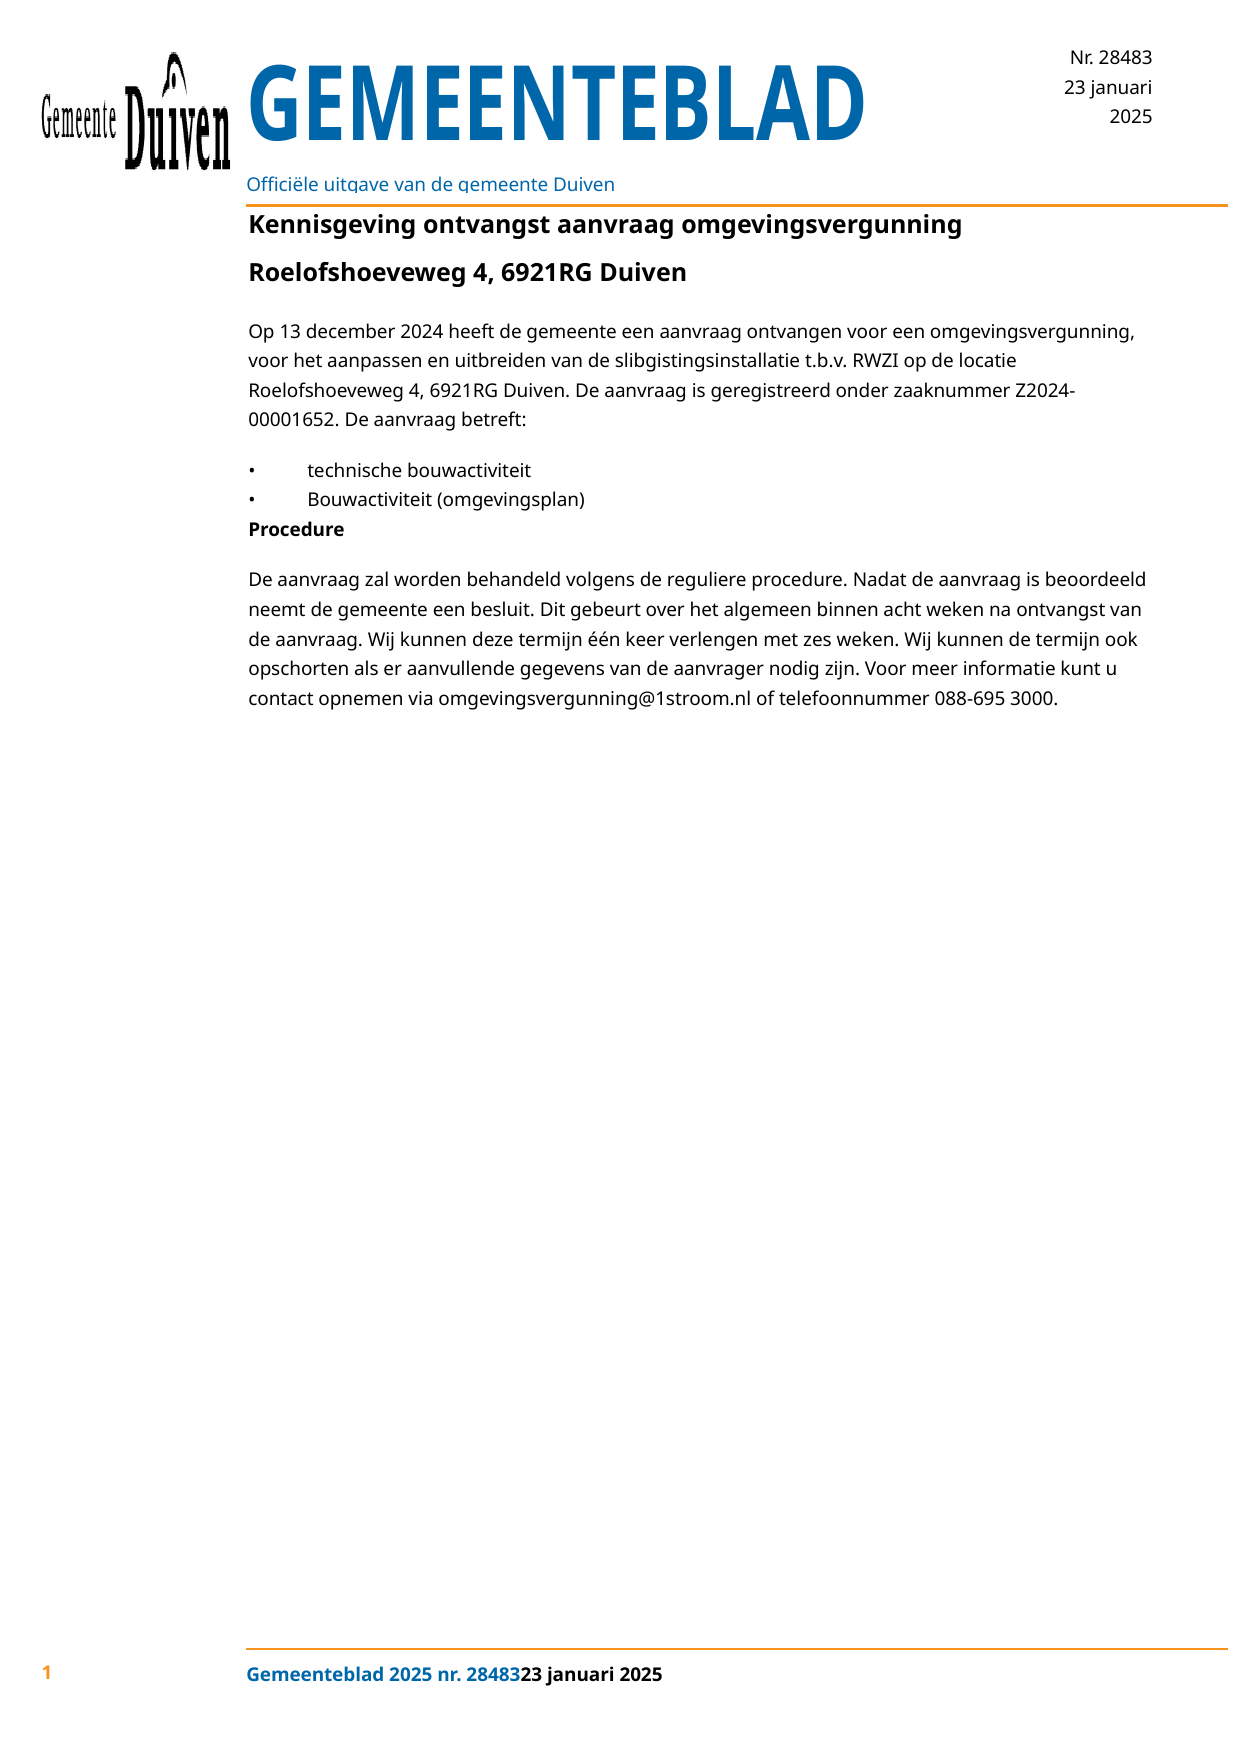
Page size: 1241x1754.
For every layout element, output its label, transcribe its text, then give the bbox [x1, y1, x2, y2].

text Kennisgeving ontvangst aanvraag omgevingsvergunning Roelofshoeveweg 4, 6921RG Duiven [248, 207, 1152, 288]
list technische bouwactiviteit [248, 457, 1152, 483]
text De aanvraag zal worden behandeld volgens de reguliere procedure. Nadat de aanvraag is beoordeeld neemt de gemeente een besluit. Dit gebeurt over het algemeen binnen acht weken na ontvangst van de aanvraag. Wij kunnen deze termijn één keer verlengen met zes weken. Wij kunnen de termijn ook opschorten als er aanvullende gegevens van de aanvrager nodig zijn. Voor meer informatie kunt u contact opnemen via omgevingsvergunning@1stroom.nl of telefoonnummer 088-695 3000. [248, 567, 1152, 711]
text Op 13 december 2024 heeft de gemeente een aanvraag ontvangen voor een omgevingsvergunning, voor het aanpassen en uitbreiden van de slibgistingsinstallatie t.b.v. RWZI op de locatie Roelofshoeveweg 4, 6921RG Duiven. De aanvraag is geregistreerd onder zaaknummer Z2024-00001652. De aanvraag betreft: [248, 318, 1152, 432]
picture [41, 47, 231, 172]
list Bouwactiviteit (omgevingsplan) [248, 487, 1152, 512]
text Procedure [248, 516, 1152, 542]
